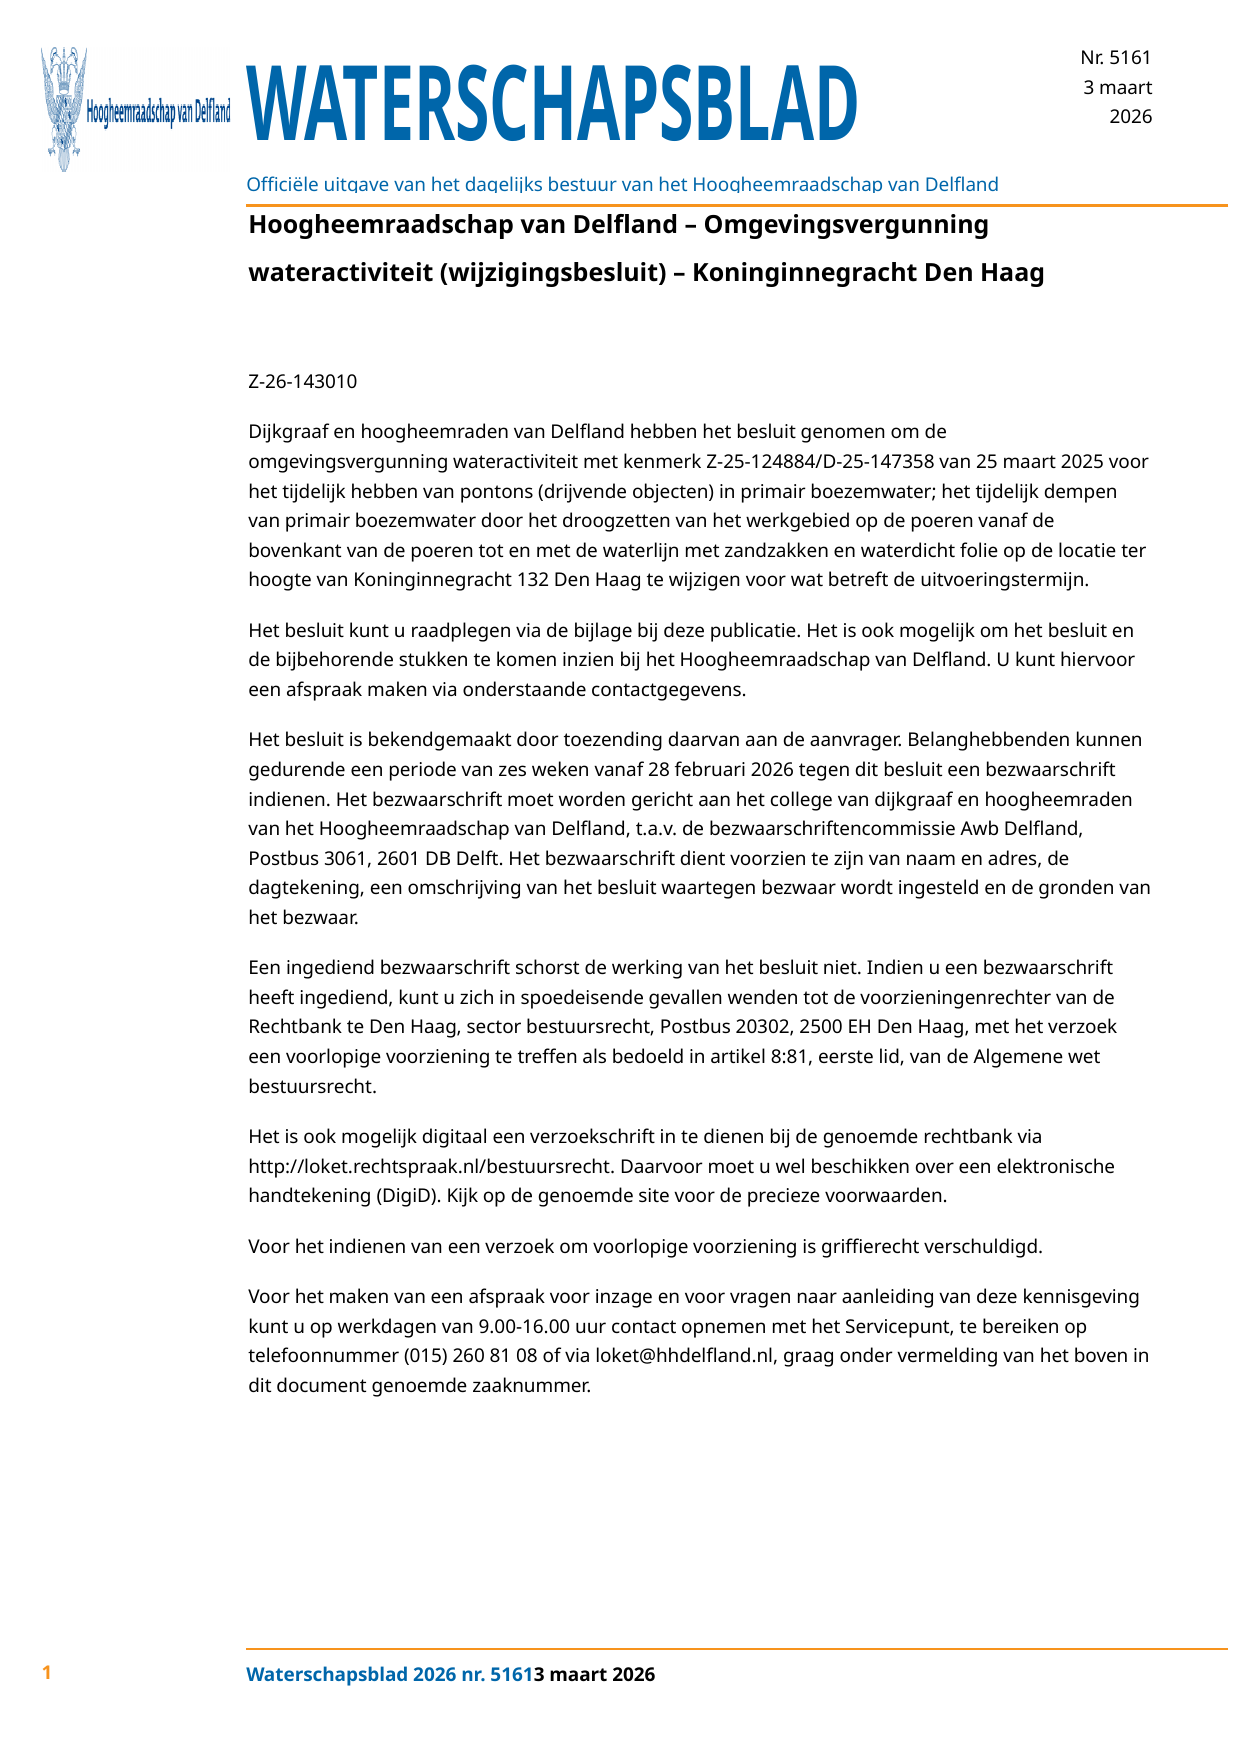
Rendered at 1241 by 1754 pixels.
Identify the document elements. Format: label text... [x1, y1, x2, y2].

text Een ingediend bezwaarschrift schorst de werking van het besluit niet. Indien u een bezwaarschrift heeft ingediend, kunt u zich in spoedeisende gevallen wenden tot de voorzieningenrechter van de Rechtbank te Den Haag, sector bestuursrecht, Postbus 20302, 2500 EH Den Haag, met het verzoek een voorlopige voorziening te treffen als bedoeld in artikel 8:81, eerste lid, van de Algemene wet bestuursrecht. [248, 954, 1152, 1099]
text Het besluit is bekendgemaakt door toezending daarvan aan de aanvrager. Belanghebbenden kunnen gedurende een periode van zes weken vanaf 28 februari 2026 tegen dit besluit een bezwaarschrift indienen. Het bezwaarschrift moet worden gericht aan het college van dijkgraaf en hoogheemraden van het Hoogheemraadschap van Delfland, t.a.v. de bezwaarschriftencommissie Awb Delfland, Postbus 3061, 2601 DB Delft. Het bezwaarschrift dient voorzien te zijn van naam en adres, de dagtekening, een omschrijving van het besluit waartegen bezwaar wordt ingesteld en de gronden van het bezwaar. [248, 727, 1152, 930]
text Voor het indienen van een verzoek om voorlopige voorziening is griffierecht verschuldigd. [248, 1233, 1152, 1259]
text Dijkgraaf en hoogheemraden van Delfland hebben het besluit genomen om de omgevingsvergunning wateractiviteit met kenmerk Z-25-124884/D-25-147358 van 25 maart 2025 voor het tijdelijk hebben van pontons (drijvende objecten) in primair boezemwater; het tijdelijk dempen van primair boezemwater door het droogzetten van het werkgebied op de poeren vanaf de bovenkant van de poeren tot en met de waterlijn met zandzakken en waterdicht folie op de locatie ter hoogte van Koninginnegracht 132 Den Haag te wijzigen voor wat betreft de uitvoeringstermijn. [248, 419, 1152, 592]
text Het is ook mogelijk digitaal een verzoekschrift in te dienen bij de genoemde rechtbank via http://loket.rechtspraak.nl/bestuursrecht. Daarvoor moet u wel beschikken over een elektronische handtekening (DigiD). Kijk op de genoemde site voor de precieze voorwaarden. [248, 1123, 1152, 1208]
picture [41, 47, 231, 172]
text Hoogheemraadschap van Delfland – Omgevingsvergunning wateractiviteit (wijzigingsbesluit) – Koninginnegracht Den Haag [248, 207, 1152, 288]
text Het besluit kunt u raadplegen via de bijlage bij deze publicatie. Het is ook mogelijk om het besluit en de bijbehorende stukken te komen inzien bij het Hoogheemraadschap van Delfland. U kunt hiervoor een afspraak maken via onderstaande contactgegevens. [248, 617, 1152, 702]
text Voor het maken van een afspraak voor inzage en voor vragen naar aanleiding van deze kennisgeving kunt u op werkdagen van 9.00-16.00 uur contact opnemen met het Servicepunt, te bereiken op telefoonnummer (015) 260 81 08 of via loket@hhdelfland.nl, graag onder vermelding van het boven in dit document genoemde zaaknummer. [248, 1283, 1152, 1398]
text Z-26-143010 [248, 368, 1152, 394]
